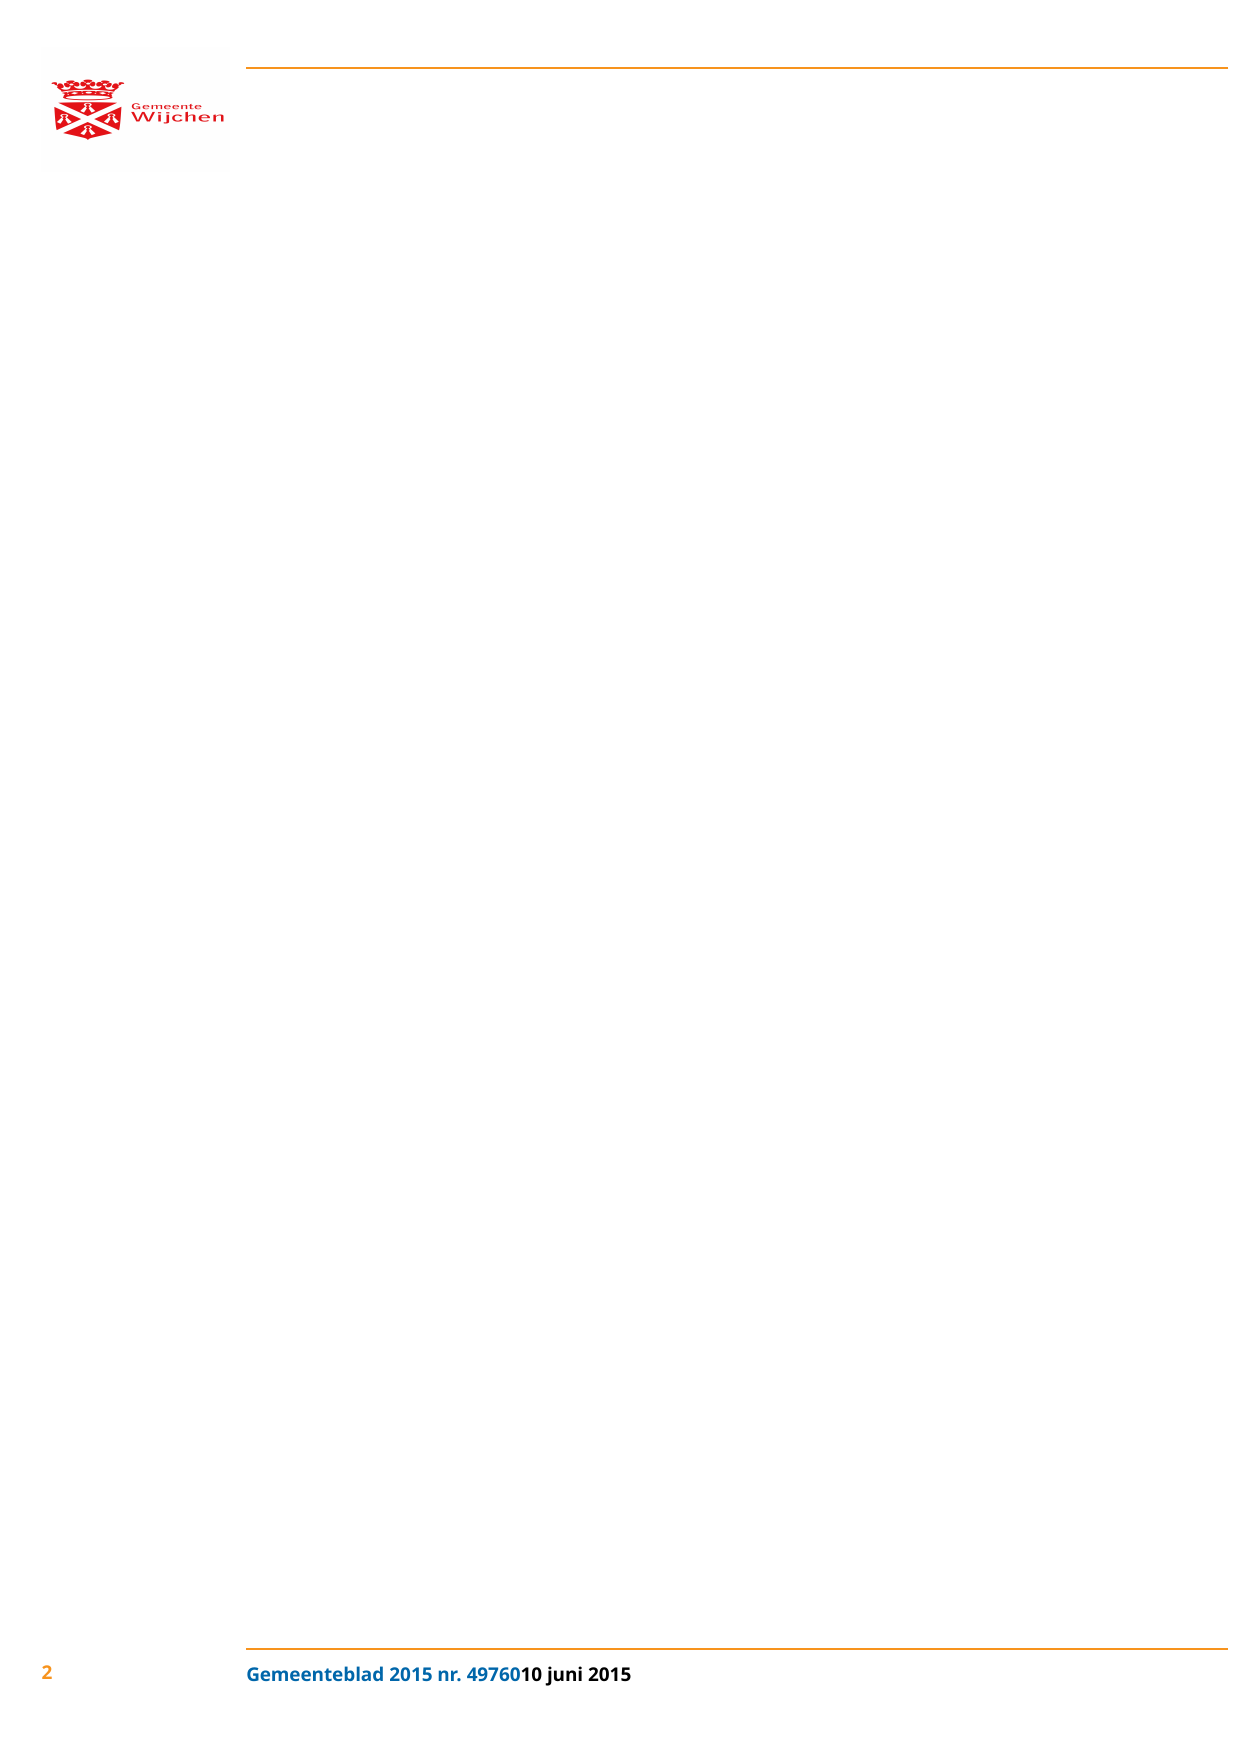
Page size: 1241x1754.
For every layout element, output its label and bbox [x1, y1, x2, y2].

picture [41, 47, 231, 172]
